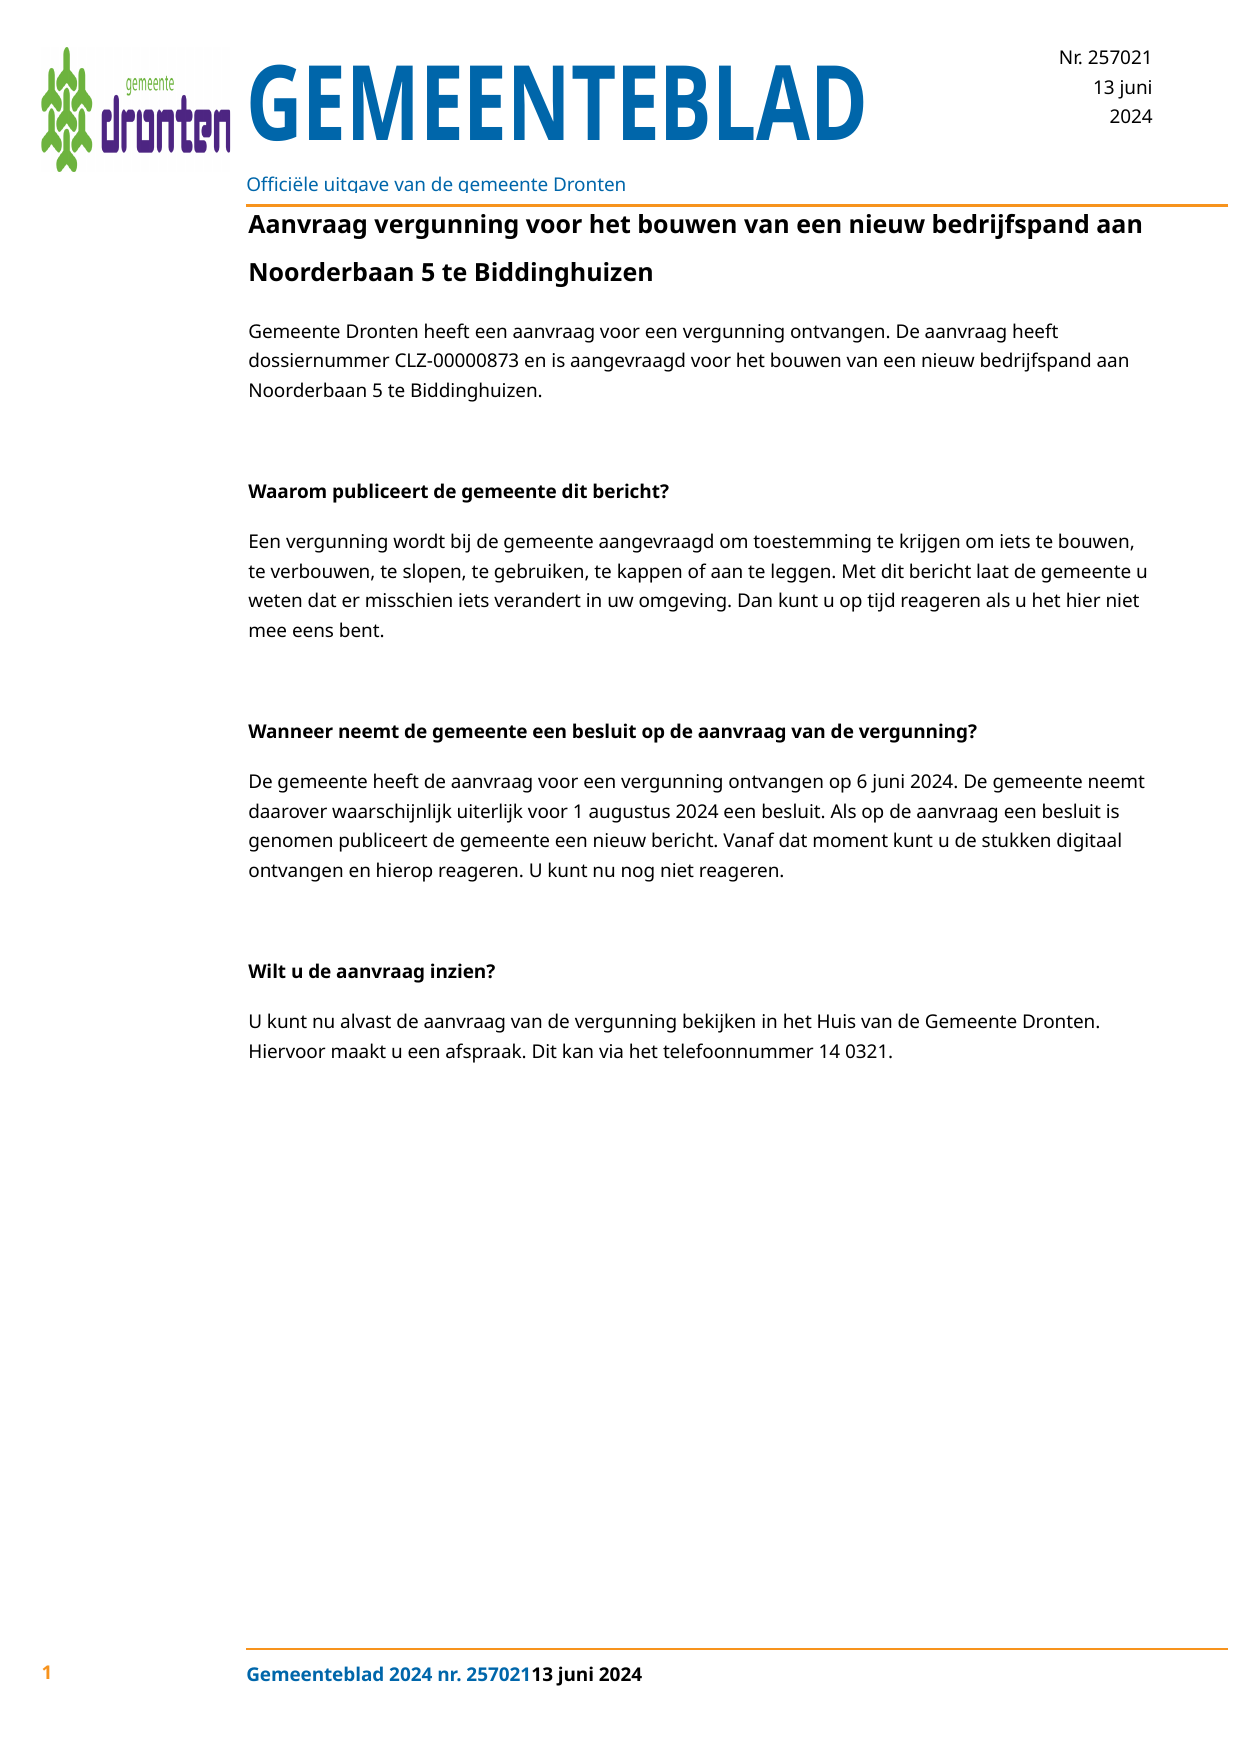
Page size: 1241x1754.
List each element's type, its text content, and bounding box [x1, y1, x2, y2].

text Een vergunning wordt bij de gemeente aangevraagd om toestemming te krijgen om iets te bouwen, te verbouwen, te slopen, te gebruiken, te kappen of aan te leggen. Met dit bericht laat de gemeente u weten dat er misschien iets verandert in uw omgeving. Dan kunt u op tijd reageren als u het hier niet mee eens bent. [248, 528, 1152, 643]
picture [41, 47, 231, 172]
text Waarom publiceert de gemeente dit bericht? [248, 478, 1152, 504]
text De gemeente heeft de aanvraag voor een vergunning ontvangen op 6 juni 2024. De gemeente neemt daarover waarschijnlijk uiterlijk voor 1 augustus 2024 een besluit. Als op de aanvraag een besluit is genomen publiceert de gemeente een nieuw bericht. Vanaf dat moment kunt u de stukken digitaal ontvangen en hierop reageren. U kunt nu nog niet reageren. [248, 768, 1152, 883]
text Aanvraag vergunning voor het bouwen van een nieuw bedrijfspand aan Noorderbaan 5 te Biddinghuizen [248, 207, 1152, 288]
text Wanneer neemt de gemeente een besluit op de aanvraag van de vergunning? [248, 718, 1152, 744]
text Wilt u de aanvraag inzien? [248, 958, 1152, 984]
text Gemeente Dronten heeft een aanvraag voor een vergunning ontvangen. De aanvraag heeft dossiernummer CLZ-00000873 en is aangevraagd voor het bouwen van een nieuw bedrijfspand aan Noorderbaan 5 te Biddinghuizen. [248, 318, 1152, 403]
text U kunt nu alvast de aanvraag van de vergunning bekijken in het Huis van de Gemeente Dronten. Hiervoor maakt u een afspraak. Dit kan via het telefoonnummer 14 0321. [248, 1008, 1152, 1064]
